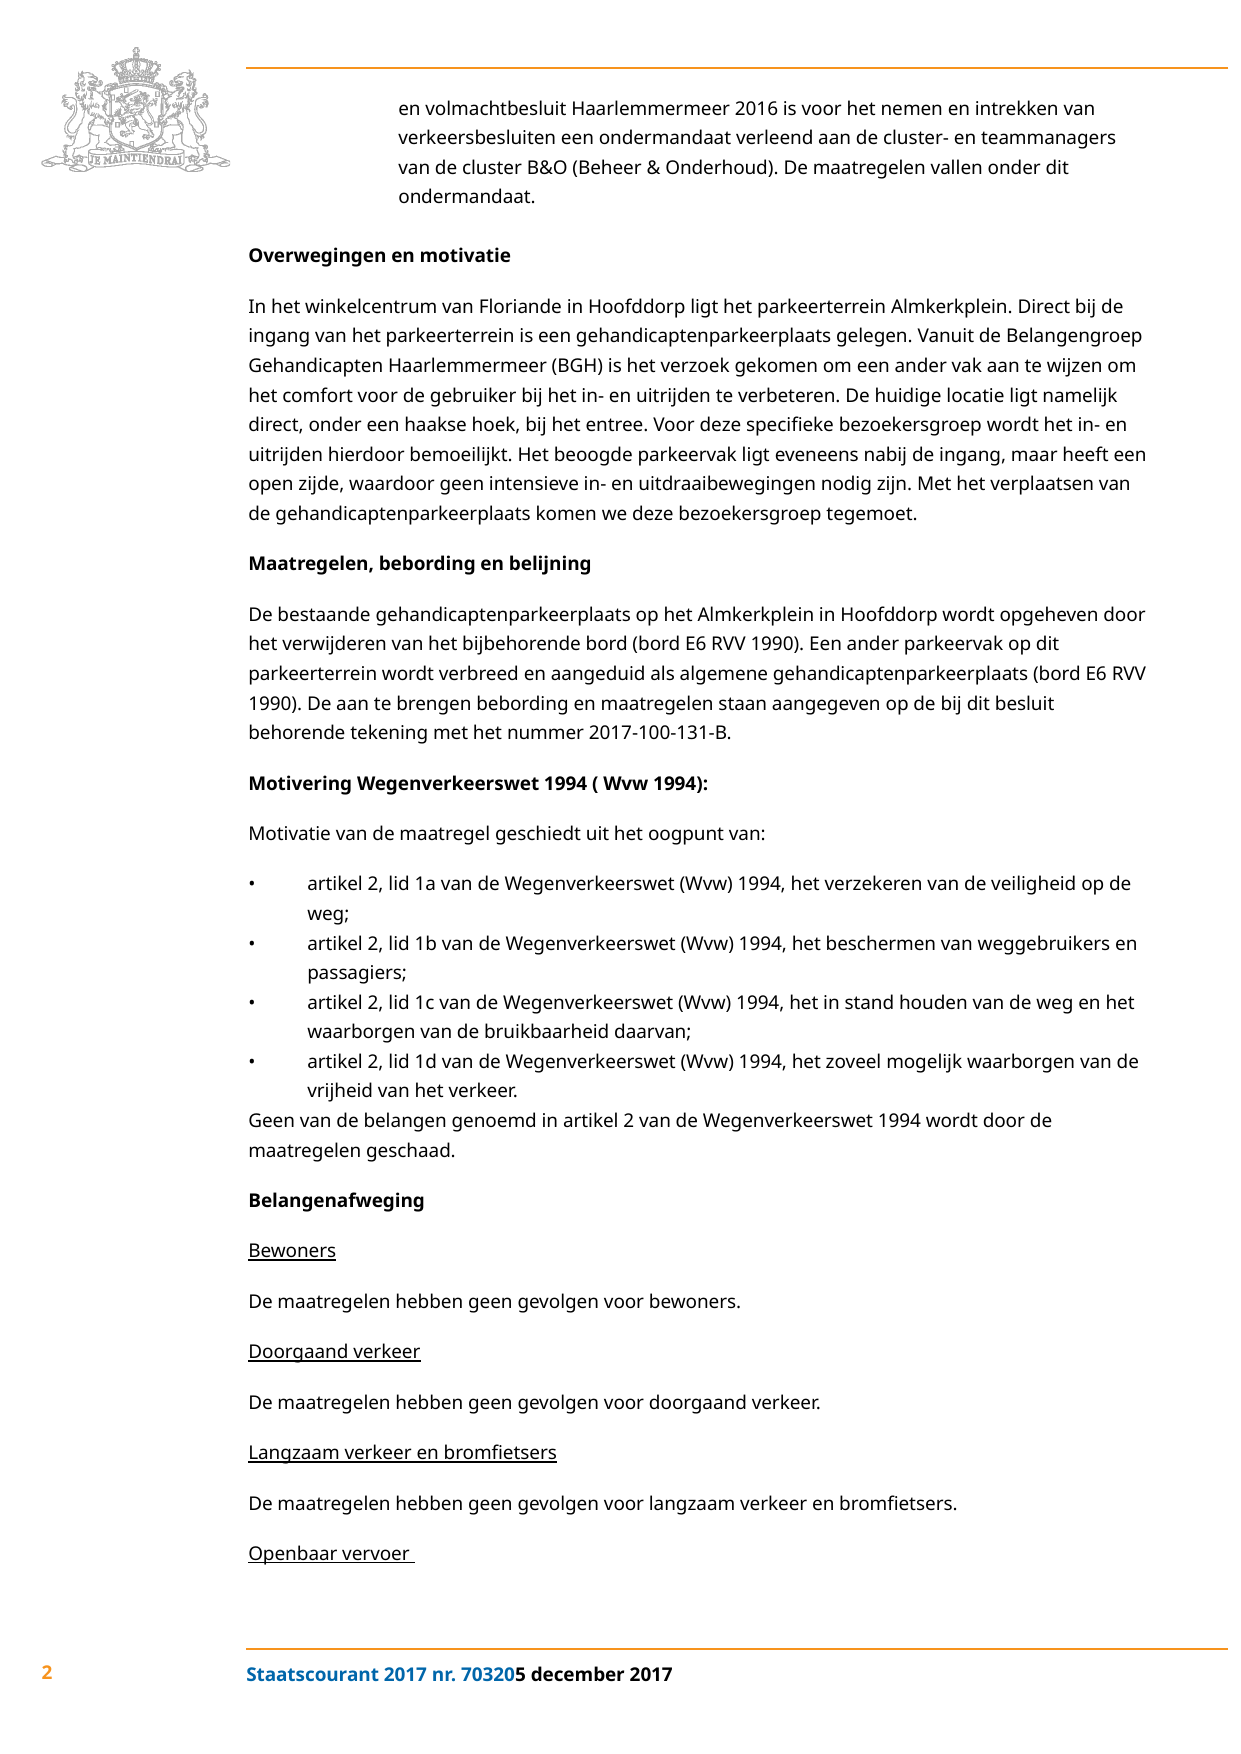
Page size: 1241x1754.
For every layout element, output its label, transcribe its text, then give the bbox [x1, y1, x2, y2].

text Maatregelen, bebording en belijning [248, 551, 1152, 576]
text Motivatie van de maatregel geschiedt uit het oogpunt van: [248, 820, 1152, 846]
text Doorgaand verkeer [248, 1338, 1152, 1364]
text De maatregelen hebben geen gevolgen voor doorgaand verkeer. [248, 1389, 1152, 1415]
picture [41, 47, 231, 172]
text Langzaam verkeer en bromfietsers [248, 1439, 1152, 1465]
list artikel 2, lid 1c van de Wegenverkeerswet (Wvw) 1994, het in stand houden van de weg en het waarborgen van de bruikbaarheid daarvan; [248, 989, 1152, 1044]
list artikel 2, lid 1d van de Wegenverkeerswet (Wvw) 1994, het zoveel mogelijk waarborgen van de vrijheid van het verkeer. [248, 1048, 1152, 1103]
text Motivering Wegenverkeerswet 1994 ( Wvw 1994): [248, 770, 1152, 796]
text Belangenafweging [248, 1187, 1152, 1213]
text De bestaande gehandicaptenparkeerplaats op het Almkerkplein in Hoofddorp wordt opgeheven door het verwijderen van het bijbehorende bord (bord E6 RVV 1990). Een ander parkeervak op dit parkeerterrein wordt verbreed en aangeduid als algemene gehandicaptenparkeerplaats (bord E6 RVV 1990). De aan te brengen bebording en maatregelen staan aangegeven op de bij dit besluit behorende tekening met het nummer 2017-100-131-B. [248, 601, 1152, 745]
list en volmachtbesluit Haarlemmermeer 2016 is voor het nemen en intrekken van verkeersbesluiten een ondermandaat verleend aan de cluster- en teammanagers van de cluster B&O (Beheer & Onderhoud). De maatregelen vallen onder dit ondermandaat. [361, 95, 1152, 209]
text Overwegingen en motivatie [248, 243, 1152, 268]
text Geen van de belangen genoemd in artikel 2 van de Wegenverkeerswet 1994 wordt door de maatregelen geschaad. [248, 1107, 1152, 1163]
text De maatregelen hebben geen gevolgen voor langzaam verkeer en bromfietsers. [248, 1490, 1152, 1516]
text De maatregelen hebben geen gevolgen voor bewoners. [248, 1288, 1152, 1314]
text Bewoners [248, 1238, 1152, 1263]
text Openbaar vervoer [248, 1540, 1152, 1566]
list artikel 2, lid 1a van de Wegenverkeerswet (Wvw) 1994, het verzekeren van de veiligheid op de weg; [248, 871, 1152, 926]
list artikel 2, lid 1b van de Wegenverkeerswet (Wvw) 1994, het beschermen van weggebruikers en passagiers; [248, 930, 1152, 985]
text In het winkelcentrum van Floriande in Hoofddorp ligt het parkeerterrein Almkerkplein. Direct bij de ingang van het parkeerterrein is een gehandicaptenparkeerplaats gelegen. Vanuit de Belangengroep Gehandicapten Haarlemmermeer (BGH) is het verzoek gekomen om een ander vak aan te wijzen om het comfort voor de gebruiker bij het in- en uitrijden te verbeteren. De huidige locatie ligt namelijk direct, onder een haakse hoek, bij het entree. Voor deze specifieke bezoekersgroep wordt het in- en uitrijden hierdoor bemoeilijkt. Het beoogde parkeervak ligt eveneens nabij de ingang, maar heeft een open zijde, waardoor geen intensieve in- en uitdraaibewegingen nodig zijn. Met het verplaatsen van de gehandicaptenparkeerplaats komen we deze bezoekersgroep tegemoet. [248, 293, 1152, 526]
